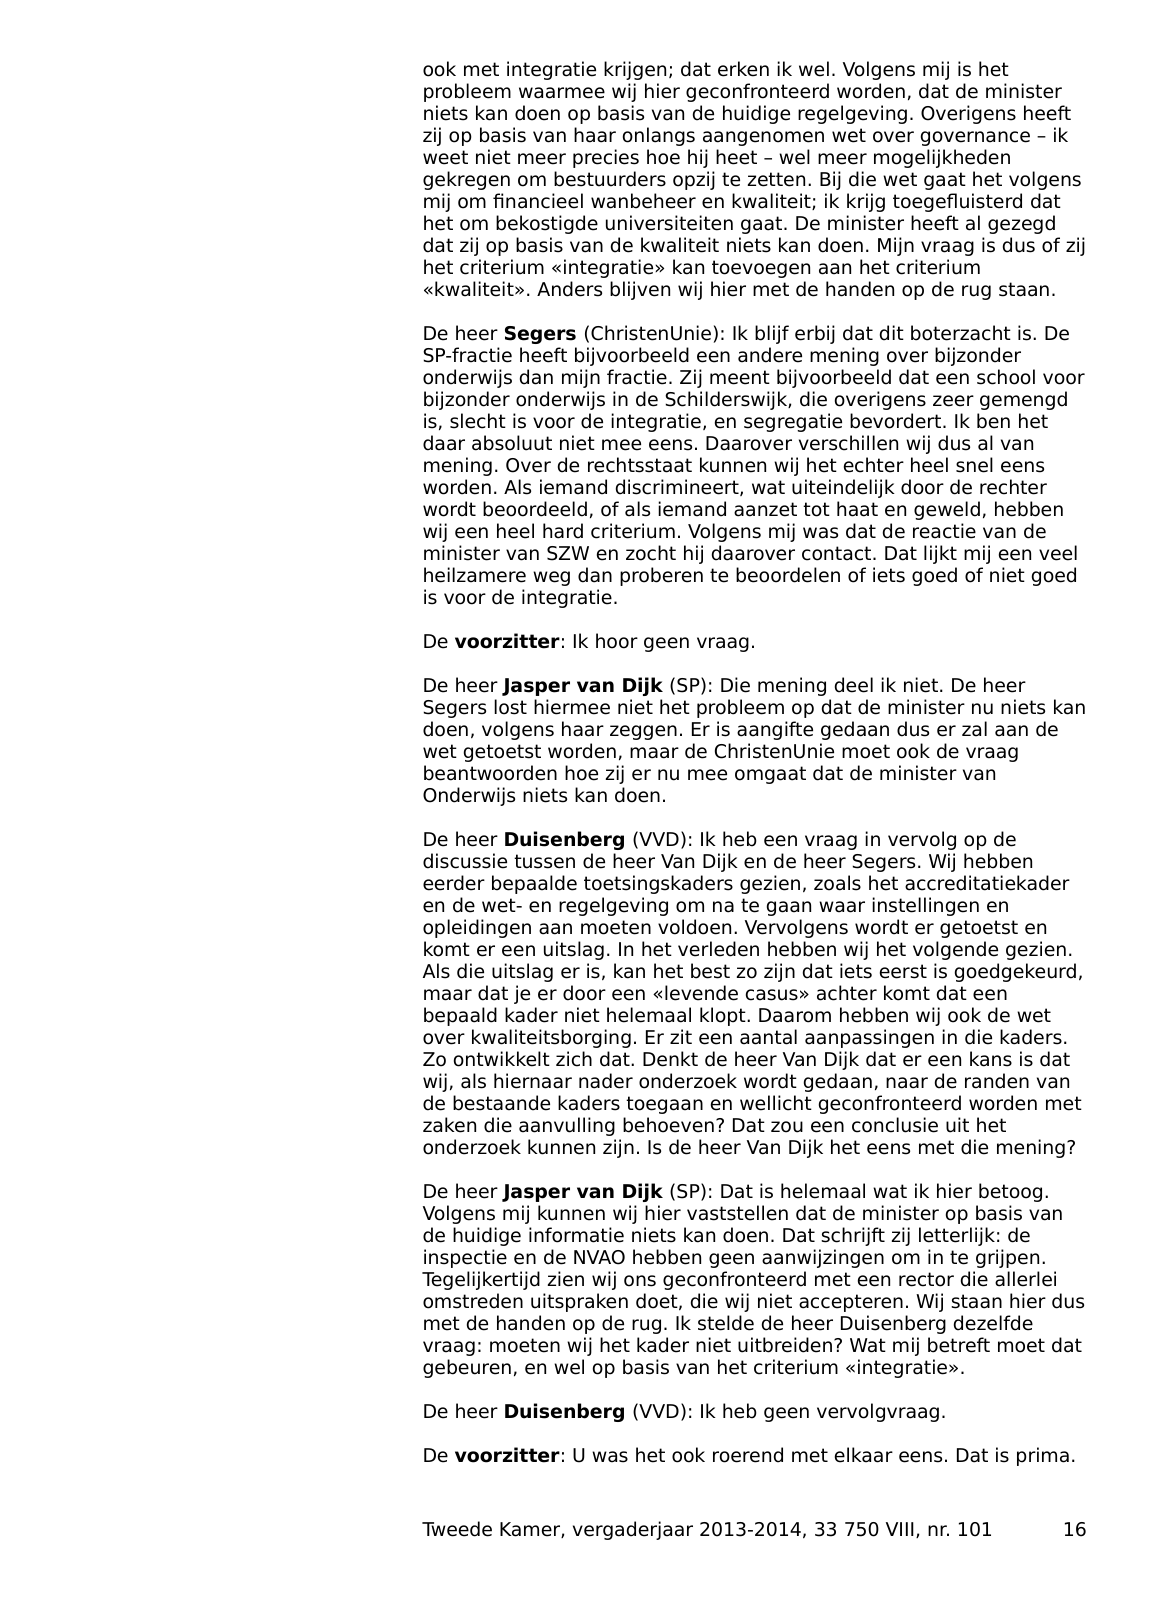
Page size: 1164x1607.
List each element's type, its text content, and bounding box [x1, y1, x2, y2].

text De heer Jasper van Dijk (SP): Dat is helemaal wat ik hier betoog. Volgens mij kunnen wij hier vaststellen dat de minister op basis van de huidige informatie niets kan doen. Dat schrijft zij letterlijk: de inspectie en de NVAO hebben geen aanwijzingen om in te grijpen. Tegelijkertijd zien wij ons geconfronteerd met een rector die allerlei omstreden uitspraken doet, die wij niet accepteren. Wij staan hier dus met de handen op de rug. Ik stelde de heer Duisenberg dezelfde vraag: moeten wij het kader niet uitbreiden? Wat mij betreft moet dat gebeuren, en wel op basis van het criterium «integratie». [422, 1181, 1087, 1379]
text De heer Duisenberg (VVD): Ik heb een vraag in vervolg op de discussie tussen de heer Van Dijk en de heer Segers. Wij hebben eerder bepaalde toetsingskaders gezien, zoals het accreditatiekader en de wet- en regelgeving om na te gaan waar instellingen en opleidingen aan moeten voldoen. Vervolgens wordt er getoetst en komt er een uitslag. In het verleden hebben wij het volgende gezien. Als die uitslag er is, kan het best zo zijn dat iets eerst is goedgekeurd, maar dat je er door een «levende casus» achter komt dat een bepaald kader niet helemaal klopt. Daarom hebben wij ook de wet over kwaliteitsborging. Er zit een aantal aanpassingen in die kaders. Zo ontwikkelt zich dat. Denkt de heer Van Dijk dat er een kans is dat wij, als hiernaar nader onderzoek wordt gedaan, naar de randen van de bestaande kaders toegaan en wellicht geconfronteerd worden met zaken die aanvulling behoeven? Dat zou een conclusie uit het onderzoek kunnen zijn. Is de heer Van Dijk het eens met die mening? [422, 829, 1087, 1159]
text De heer Duisenberg (VVD): Ik heb geen vervolgvraag. [422, 1401, 1087, 1423]
text De heer Segers (ChristenUnie): Ik blijf erbij dat dit boterzacht is. De SP-fractie heeft bijvoorbeeld een andere mening over bijzonder onderwijs dan mijn fractie. Zij meent bijvoorbeeld dat een school voor bijzonder onderwijs in de Schilderswijk, die overigens zeer gemengd is, slecht is voor de integratie, en segregatie bevordert. Ik ben het daar absoluut niet mee eens. Daarover verschillen wij dus al van mening. Over de rechtsstaat kunnen wij het echter heel snel eens worden. Als iemand discrimineert, wat uiteindelijk door de rechter wordt beoordeeld, of als iemand aanzet tot haat en geweld, hebben wij een heel hard criterium. Volgens mij was dat de reactie van de minister van SZW en zocht hij daarover contact. Dat lijkt mij een veel heilzamere weg dan proberen te beoordelen of iets goed of niet goed is voor de integratie. [422, 323, 1087, 609]
text De heer Jasper van Dijk (SP): Die mening deel ik niet. De heer Segers lost hiermee niet het probleem op dat de minister nu niets kan doen, volgens haar zeggen. Er is aangifte gedaan dus er zal aan de wet getoetst worden, maar de ChristenUnie moet ook de vraag beantwoorden hoe zij er nu mee omgaat dat de minister van Onderwijs niets kan doen. [422, 675, 1087, 807]
text ook met integratie krijgen; dat erken ik wel. Volgens mij is het probleem waarmee wij hier geconfronteerd worden, dat de minister niets kan doen op basis van de huidige regelgeving. Overigens heeft zij op basis van haar onlangs aangenomen wet over governance – ik weet niet meer precies hoe hij heet – wel meer mogelijkheden gekregen om bestuurders opzij te zetten. Bij die wet gaat het volgens mij om financieel wanbeheer en kwaliteit; ik krijg toegefluisterd dat het om bekostigde universiteiten gaat. De minister heeft al gezegd dat zij op basis van de kwaliteit niets kan doen. Mijn vraag is dus of zij het criterium «integratie» kan toevoegen aan het criterium «kwaliteit». Anders blijven wij hier met de handen op de rug staan. [422, 59, 1087, 301]
text De voorzitter: U was het ook roerend met elkaar eens. Dat is prima. [422, 1445, 1087, 1467]
text De voorzitter: Ik hoor geen vraag. [422, 631, 1087, 653]
